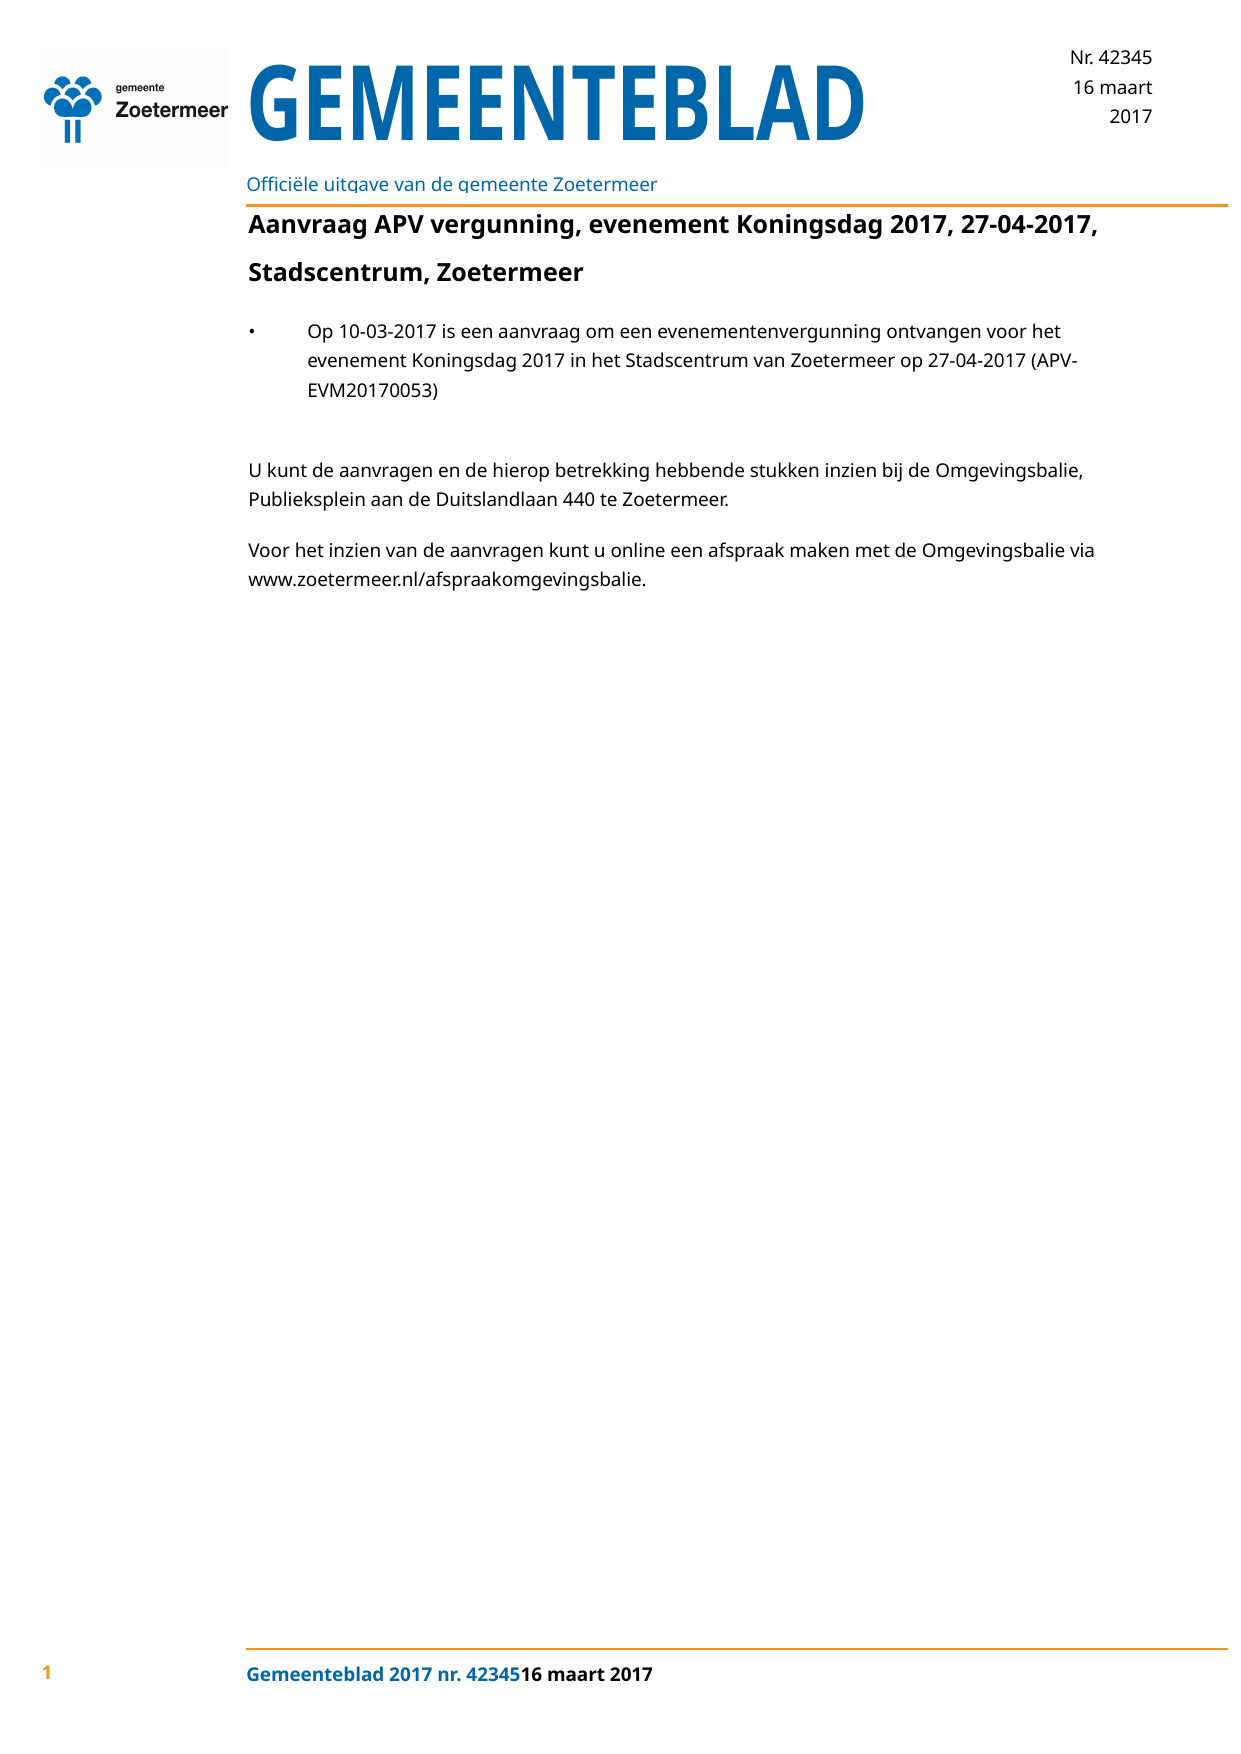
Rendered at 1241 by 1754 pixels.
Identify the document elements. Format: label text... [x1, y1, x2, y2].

text Aanvraag APV vergunning, evenement Koningsdag 2017, 27-04-2017, Stadscentrum, Zoetermeer [248, 207, 1152, 288]
picture [41, 47, 231, 172]
text Voor het inzien van de aanvragen kunt u online een afspraak maken met de Omgevingsbalie via www.zoetermeer.nl/afspraakomgevingsbalie. [248, 537, 1152, 592]
text U kunt de aanvragen en de hierop betrekking hebbende stukken inzien bij de Omgevingsbalie, Publieksplein aan de Duitslandlaan 440 te Zoetermeer. [248, 457, 1152, 512]
list Op 10-03-2017 is een aanvraag om een evenementenvergunning ontvangen voor het evenement Koningsdag 2017 in het Stadscentrum van Zoetermeer op 27-04-2017 (APV-EVM20170053) [248, 318, 1152, 403]
